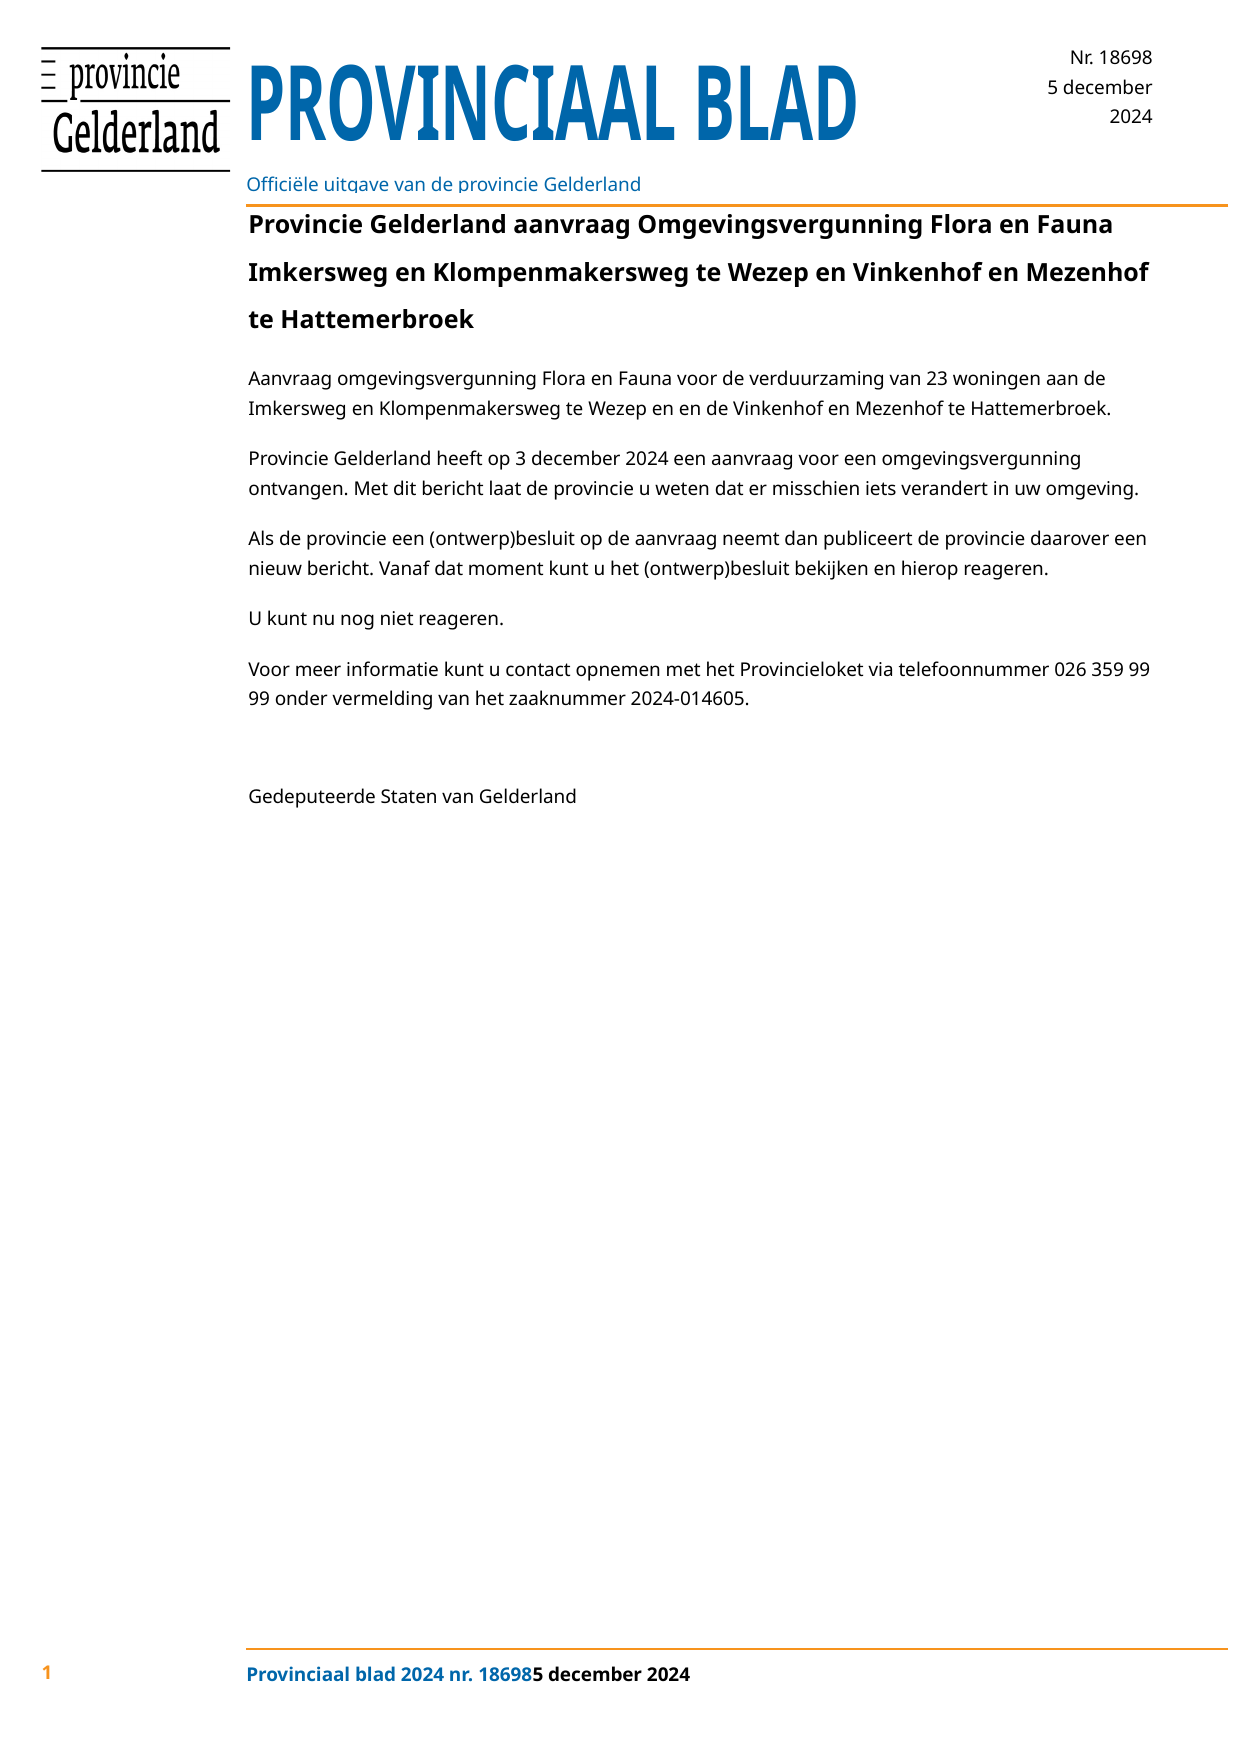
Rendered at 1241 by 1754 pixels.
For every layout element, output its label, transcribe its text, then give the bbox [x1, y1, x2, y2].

text Provincie Gelderland aanvraag Omgevingsvergunning Flora en Fauna Imkersweg en Klompenmakersweg te Wezep en Vinkenhof en Mezenhof te Hattemerbroek [248, 207, 1152, 336]
text Als de provincie een (ontwerp)besluit op de aanvraag neemt dan publiceert de provincie daarover een nieuw bericht. Vanaf dat moment kunt u het (ontwerp)besluit bekijken en hierop reageren. [248, 526, 1152, 581]
text Provincie Gelderland heeft op 3 december 2024 een aanvraag voor een omgevingsvergunning ontvangen. Met dit bericht laat de provincie u weten dat er misschien iets verandert in uw omgeving. [248, 446, 1152, 501]
text Voor meer informatie kunt u contact opnemen met het Provincieloket via telefoonnummer 026 359 99 99 onder vermelding van het zaaknummer 2024-014605. [248, 656, 1152, 711]
text U kunt nu nog niet reageren. [248, 606, 1152, 631]
text Aanvraag omgevingsvergunning Flora en Fauna voor de verduurzaming van 23 woningen aan de Imkersweg en Klompenmakersweg te Wezep en en de Vinkenhof en Mezenhof te Hattemerbroek. [248, 366, 1152, 421]
picture [41, 47, 231, 172]
text Gedeputeerde Staten van Gelderland [248, 784, 1152, 809]
